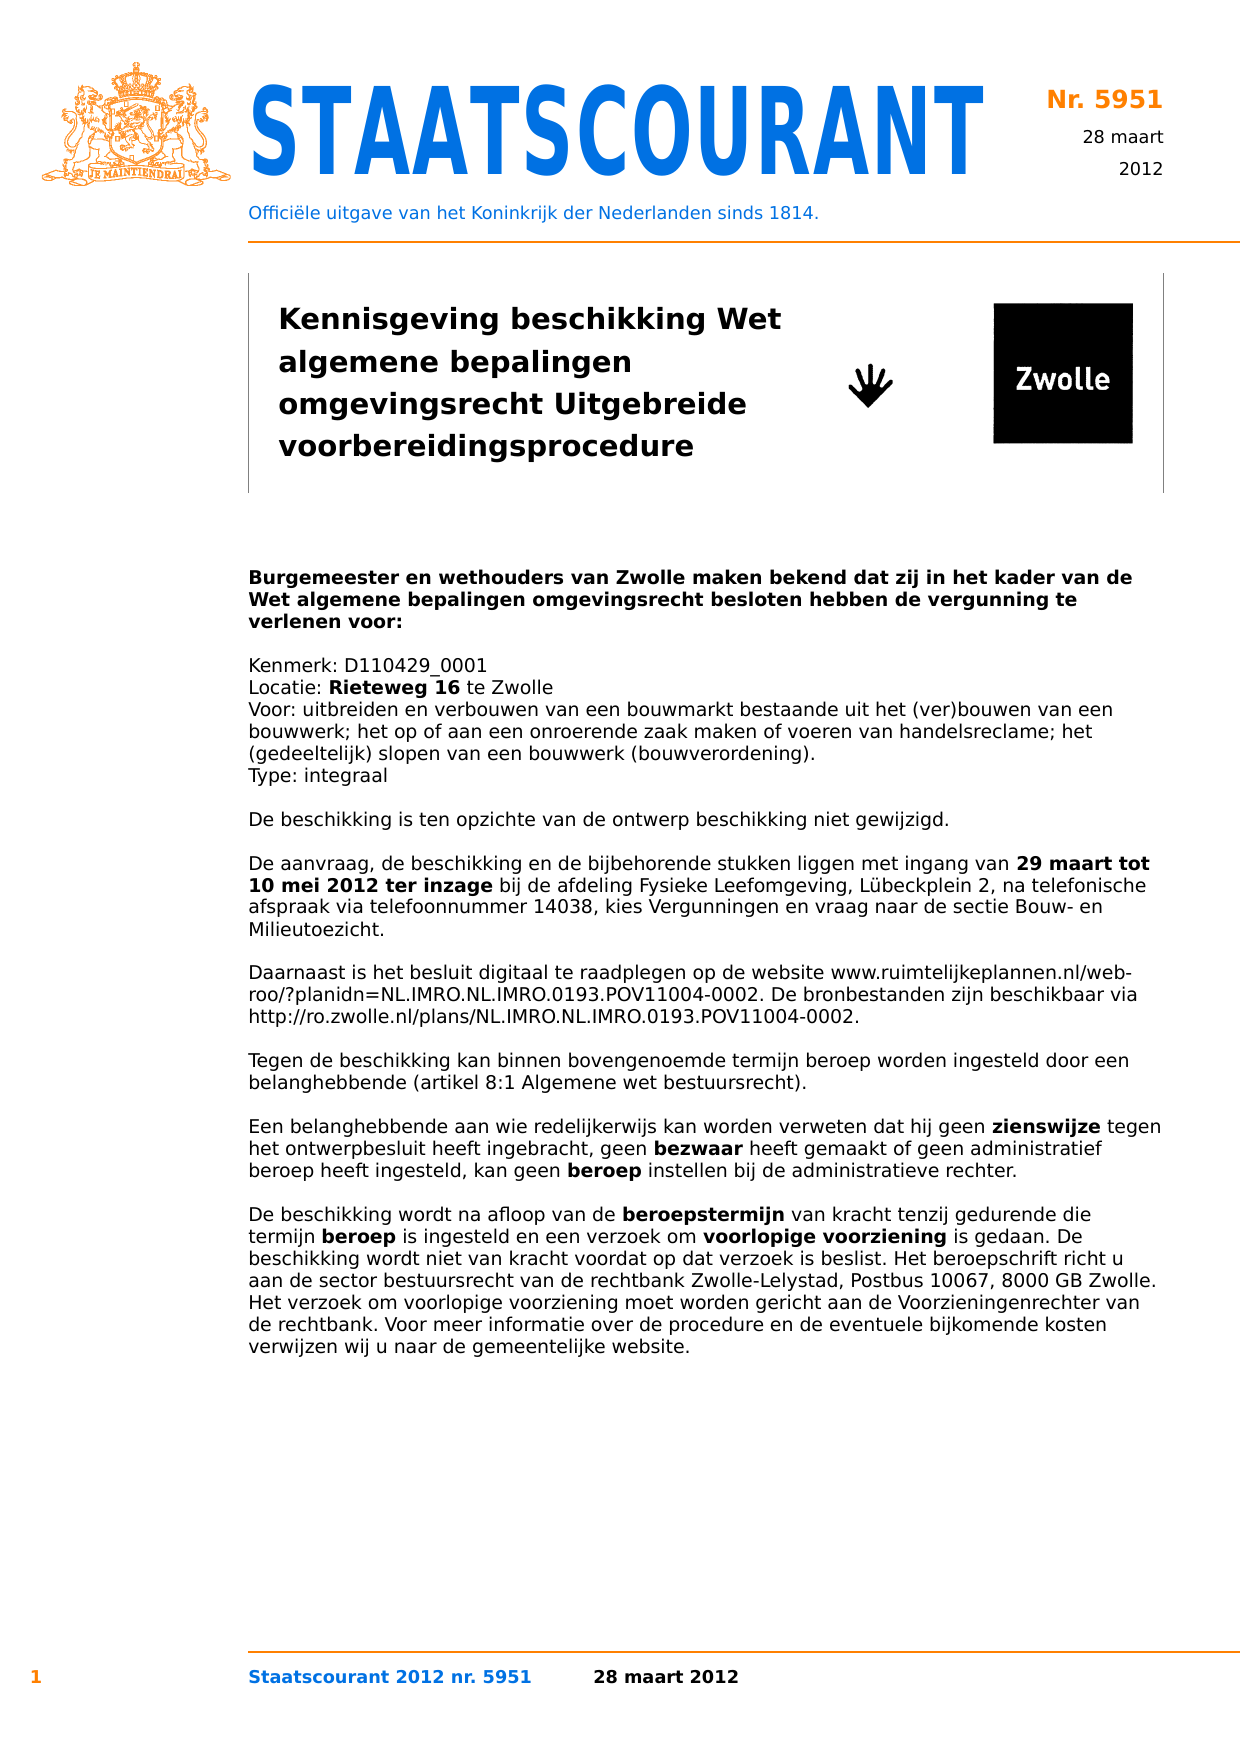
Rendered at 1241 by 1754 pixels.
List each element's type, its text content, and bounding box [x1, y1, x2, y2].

text De beschikking wordt na afloop van de beroepstermijn van kracht tenzij gedurende die termijn beroep is ingesteld en een verzoek om voorlopige voorziening is gedaan. De beschikking wordt niet van kracht voordat op dat verzoek is beslist. Het beroepschrift richt u aan de sector bestuursrecht van de rechtbank Zwolle-Lelystad, Postbus 10067, 8000 GB Zwolle. Het verzoek om voorlopige voorziening moet worden gericht aan de Voorzieningenrechter van de rechtbank. Voor meer informatie over de procedure en de eventuele bijkomende kosten verwijzen wij u naar de gemeentelijke website. [248, 1204, 1163, 1358]
text Een belanghebbende aan wie redelijkerwijs kan worden verweten dat hij geen zienswijze tegen het ontwerpbesluit heeft ingebracht, geen bezwaar heeft gemaakt of geen administratief beroep heeft ingesteld, kan geen beroep instellen bij de administratieve rechter. [248, 1116, 1163, 1182]
text De aanvraag, de beschikking en de bijbehorende stukken liggen met ingang van 29 maart tot 10 mei 2012 ter inzage bij de afdeling Fysieke Leefomgeving, Lübeckplein 2, na telefonische afspraak via telefoonnummer 14038, kies Vergunningen en vraag naar de sectie Bouw- en Milieutoezicht. [248, 852, 1163, 940]
picture [844, 302, 1134, 445]
text Tegen de beschikking kan binnen bovengenoemde termijn beroep worden ingesteld door een belanghebbende (artikel 8:1 Algemene wet bestuursrecht). [248, 1050, 1163, 1094]
text Burgemeester en wethouders van Zwolle maken bekend dat zij in het kader van de Wet algemene bepalingen omgevingsrecht besloten hebben de vergunning te verlenen voor: [248, 567, 1163, 633]
table_header Nr. 5951 [998, 62, 1240, 121]
text Daarnaast is het besluit digitaal te raadplegen op de website www.ruimtelijkeplannen.nl/web-roo/?planidn=NL.IMRO.NL.IMRO.0193.POV11004-0002. De bronbestanden zijn beschikbaar via http://ro.zwolle.nl/plans/NL.IMRO.NL.IMRO.0193.POV11004-0002. [248, 962, 1163, 1028]
table_cell Officiële uitgave van het Koninkrijk der Nederlanden sinds 1814. [248, 203, 1240, 241]
table_header STAATSCOURANT [248, 62, 998, 203]
text Voor: uitbreiden en verbouwen van een bouwmarkt bestaande uit het (ver)bouwen van een bouwwerk; het op of aan een onroerende zaak maken of voeren van handelsreclame; het (gedeeltelijk) slopen van een bouwwerk (bouwverordening). [248, 699, 1163, 765]
table_cell 2012 [998, 153, 1240, 203]
text De beschikking is ten opzichte van de ontwerp beschikking niet gewijzigd. [248, 809, 1163, 831]
text Kenmerk: D110429_0001 [248, 655, 1163, 677]
picture [41, 62, 231, 186]
text Locatie: Rieteweg 16 te Zwolle [248, 677, 1163, 699]
table_header [25, 62, 248, 241]
table_cell 28 maart [998, 121, 1240, 153]
text Type: integraal [248, 765, 1163, 787]
subtitle Kennisgeving beschikking Wet algemene bepalingen omgevingsrecht Uitgebreide voorbereidingsprocedure [249, 273, 1163, 493]
